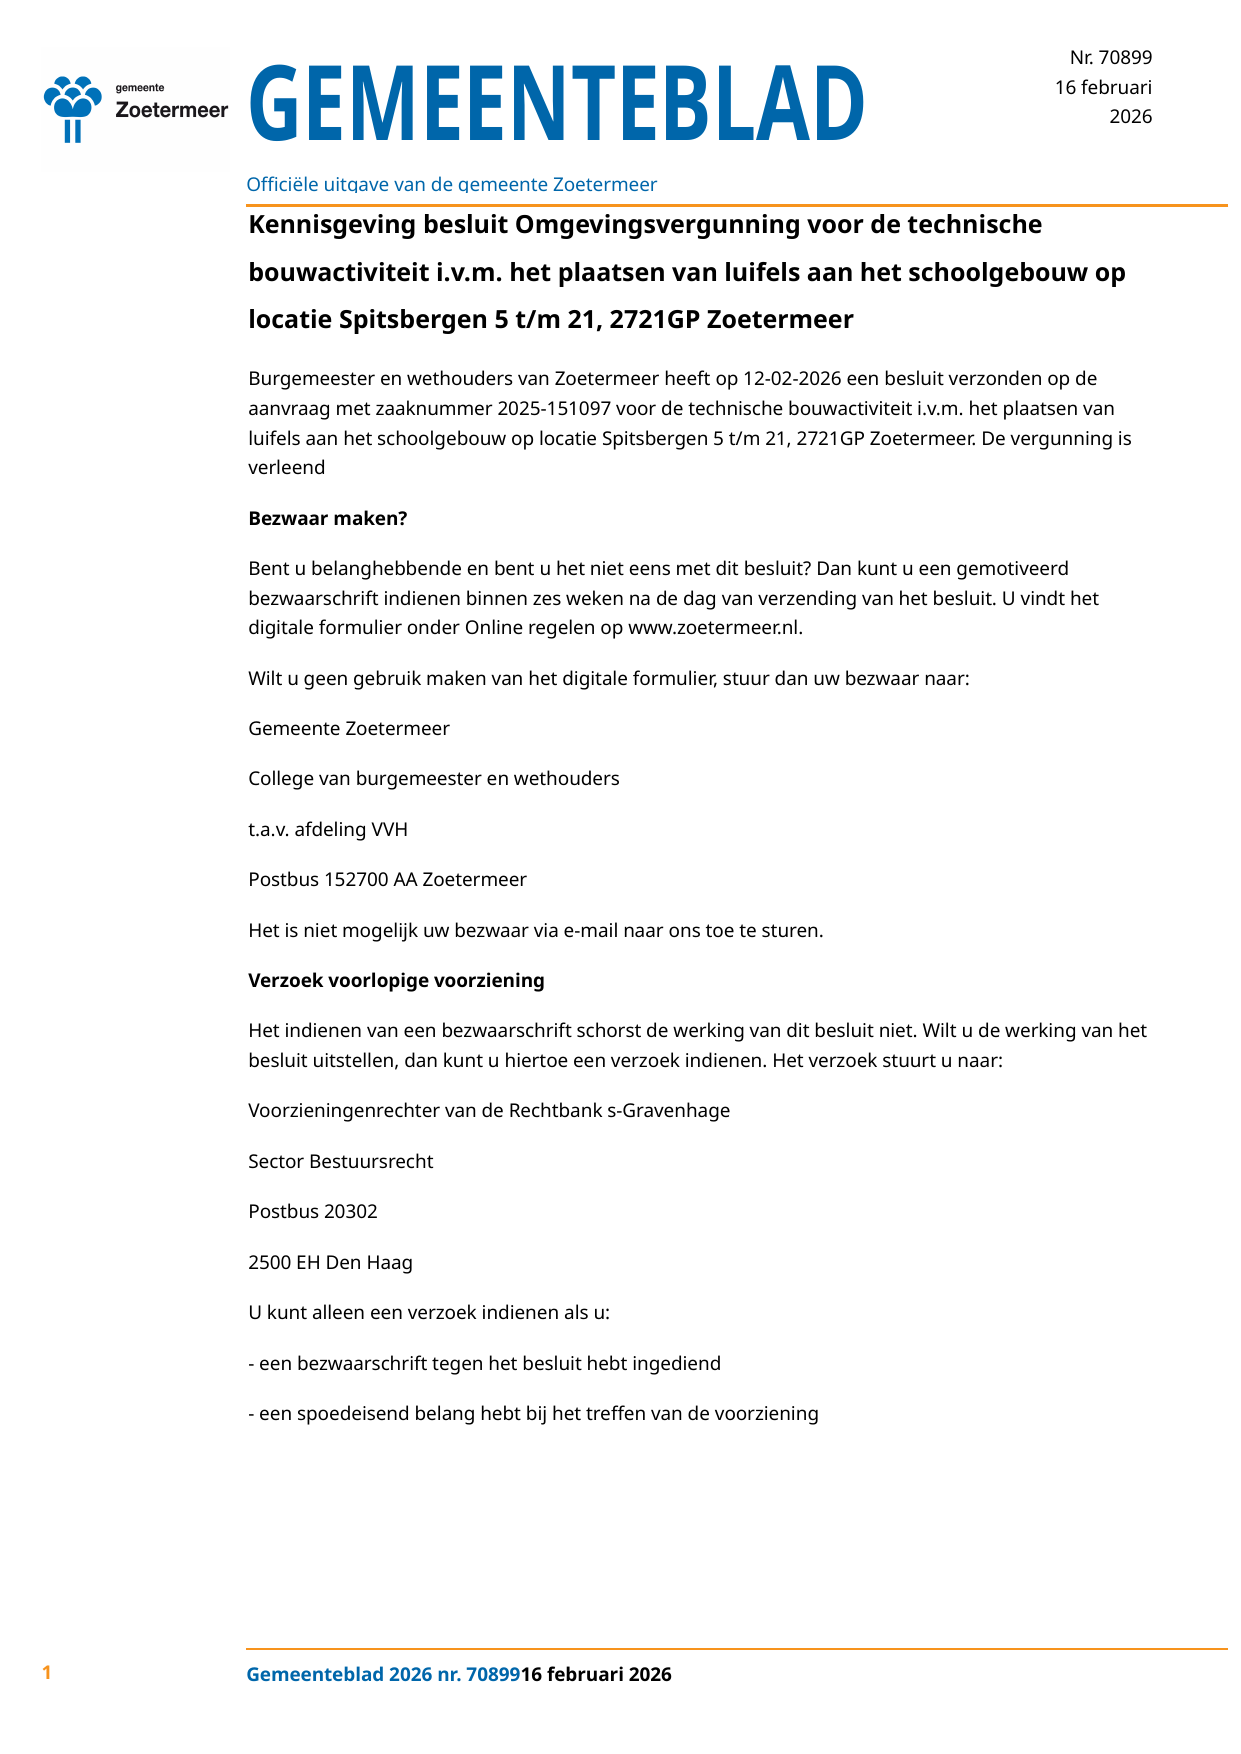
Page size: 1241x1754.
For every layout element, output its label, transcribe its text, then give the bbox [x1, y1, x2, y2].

text Bezwaar maken? [248, 505, 1152, 530]
text - een spoedeisend belang hebt bij het treffen van de voorziening [248, 1400, 1152, 1426]
text Gemeente Zoetermeer [248, 715, 1152, 741]
text U kunt alleen een verzoek indienen als u: [248, 1299, 1152, 1325]
text Burgemeester en wethouders van Zoetermeer heeft op 12-02-2026 een besluit verzonden op de aanvraag met zaaknummer 2025-151097 voor de technische bouwactiviteit i.v.m. het plaatsen van luifels aan het schoolgebouw op locatie Spitsbergen 5 t/m 21, 2721GP Zoetermeer. De vergunning is verleend [248, 366, 1152, 480]
picture [41, 47, 231, 172]
text t.a.v. afdeling VVH [248, 816, 1152, 842]
text College van burgemeester en wethouders [248, 766, 1152, 791]
text Voorzieningenrechter van de Rechtbank s-Gravenhage [248, 1098, 1152, 1123]
text Wilt u geen gebruik maken van het digitale formulier, stuur dan uw bezwaar naar: [248, 665, 1152, 690]
text Sector Bestuursrecht [248, 1148, 1152, 1174]
text Het indienen van een bezwaarschrift schorst de werking van dit besluit niet. Wilt u de werking van het besluit uitstellen, dan kunt u hiertoe een verzoek indienen. Het verzoek stuurt u naar: [248, 1018, 1152, 1073]
text - een bezwaarschrift tegen het besluit hebt ingediend [248, 1350, 1152, 1375]
text Bent u belanghebbende en bent u het niet eens met dit besluit? Dan kunt u een gemotiveerd bezwaarschrift indienen binnen zes weken na de dag van verzending van het besluit. U vindt het digitale formulier onder Online regelen op www.zoetermeer.nl. [248, 555, 1152, 640]
text Postbus 20302 [248, 1198, 1152, 1224]
text Kennisgeving besluit Omgevingsvergunning voor de technische bouwactiviteit i.v.m. het plaatsen van luifels aan het schoolgebouw op locatie Spitsbergen 5 t/m 21, 2721GP Zoetermeer [248, 207, 1152, 336]
text Verzoek voorlopige voorziening [248, 967, 1152, 993]
text Het is niet mogelijk uw bezwaar via e-mail naar ons toe te sturen. [248, 917, 1152, 942]
text 2500 EH Den Haag [248, 1249, 1152, 1274]
text Postbus 152700 AA Zoetermeer [248, 866, 1152, 892]
